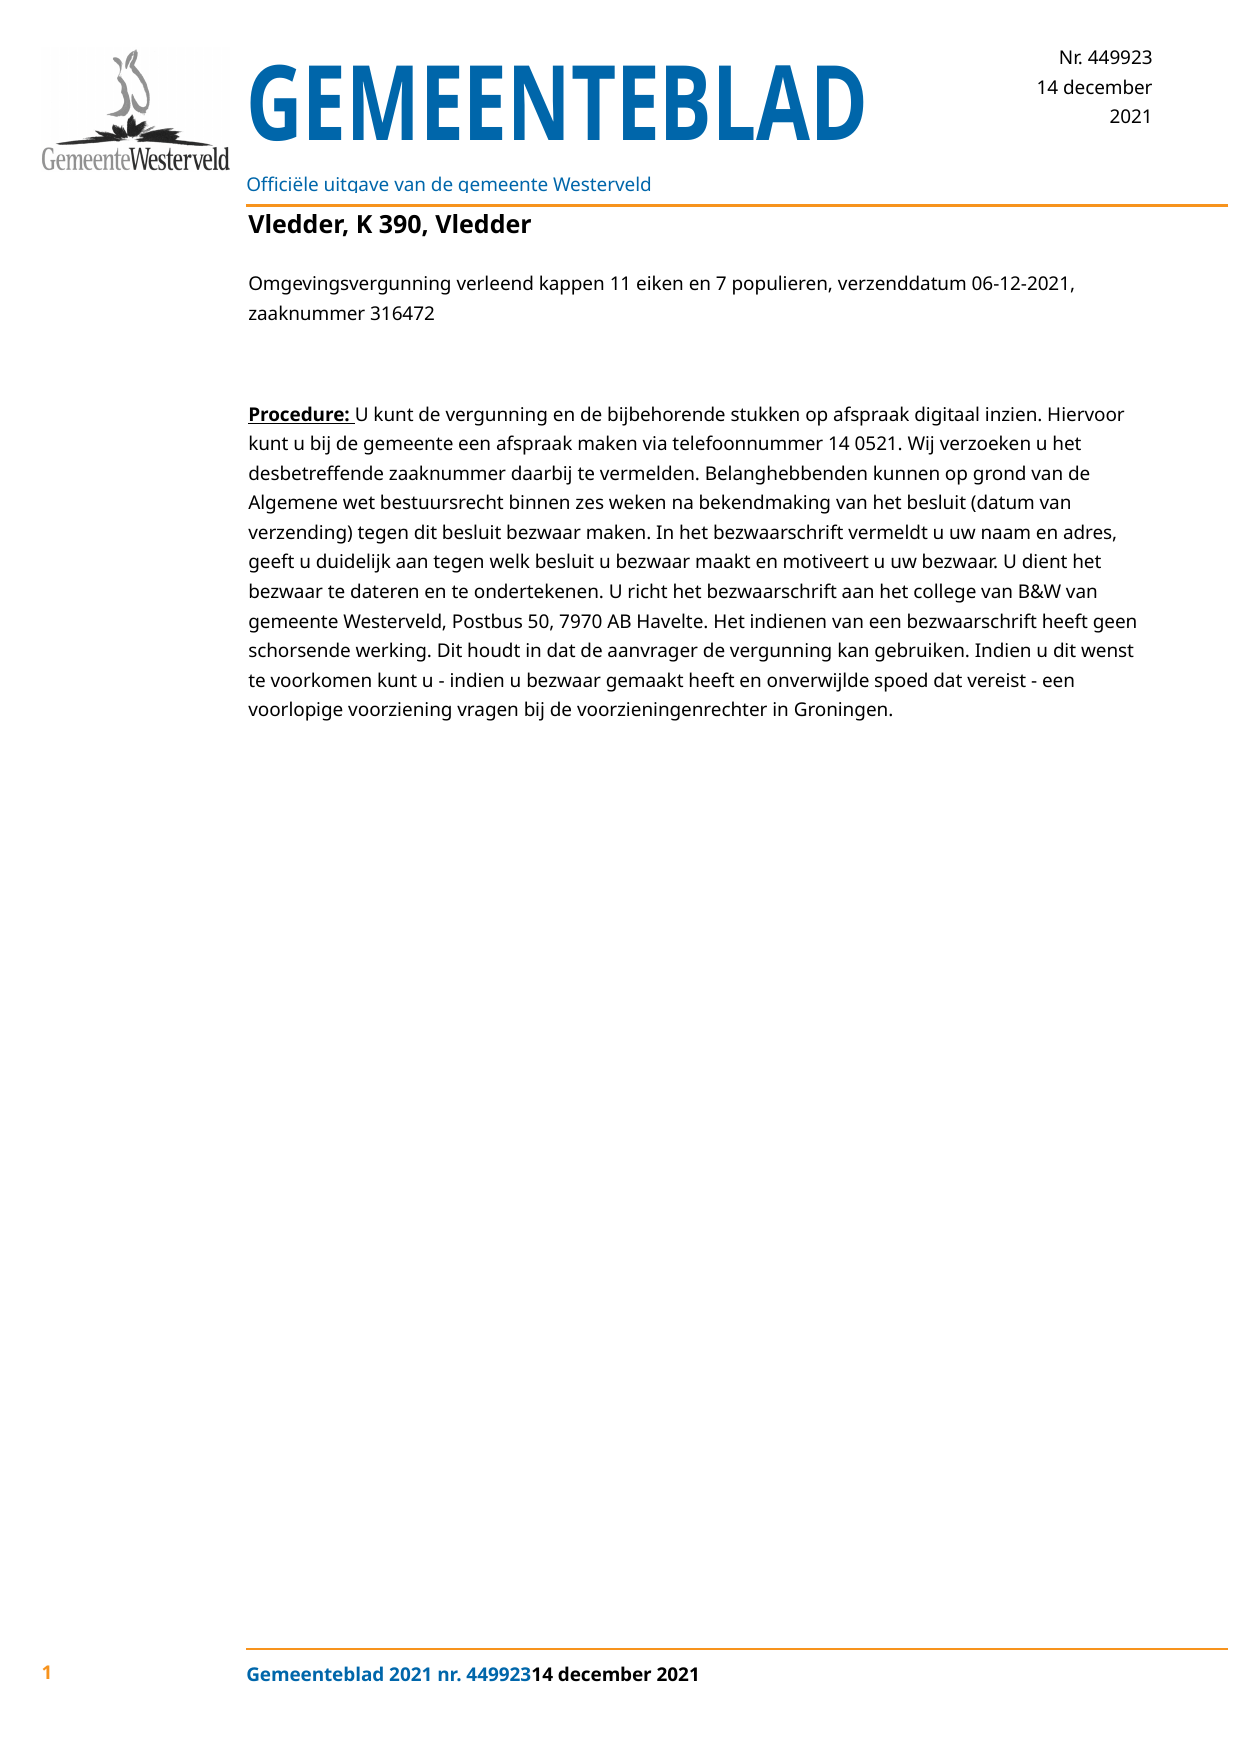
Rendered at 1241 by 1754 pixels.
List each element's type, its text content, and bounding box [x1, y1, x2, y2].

text Omgevingsvergunning verleend kappen 11 eiken en 7 populieren, verzenddatum 06-12-2021, zaaknummer 316472 [248, 270, 1152, 326]
text Procedure: U kunt de vergunning en de bijbehorende stukken op afspraak digitaal inzien. Hiervoor kunt u bij de gemeente een afspraak maken via telefoonnummer 14 0521. Wij verzoeken u het desbetreffende zaaknummer daarbij te vermelden. Belanghebbenden kunnen op grond van de Algemene wet bestuursrecht binnen zes weken na bekendmaking van het besluit (datum van verzending) tegen dit besluit bezwaar maken. In het bezwaarschrift vermeldt u uw naam en adres, geeft u duidelijk aan tegen welk besluit u bezwaar maakt en motiveert u uw bezwaar. U dient het bezwaar te dateren en te ondertekenen. U richt het bezwaarschrift aan het college van B&W van gemeente Westerveld, Postbus 50, 7970 AB Havelte. Het indienen van een bezwaarschrift heeft geen schorsende werking. Dit houdt in dat de aanvrager de vergunning kan gebruiken. Indien u dit wenst te voorkomen kunt u - indien u bezwaar gemaakt heeft en onverwijlde spoed dat vereist - een voorlopige voorziening vragen bij de voorzieningenrechter in Groningen. [248, 401, 1152, 722]
picture [41, 47, 231, 172]
text Vledder, K 390, Vledder [248, 207, 1152, 241]
